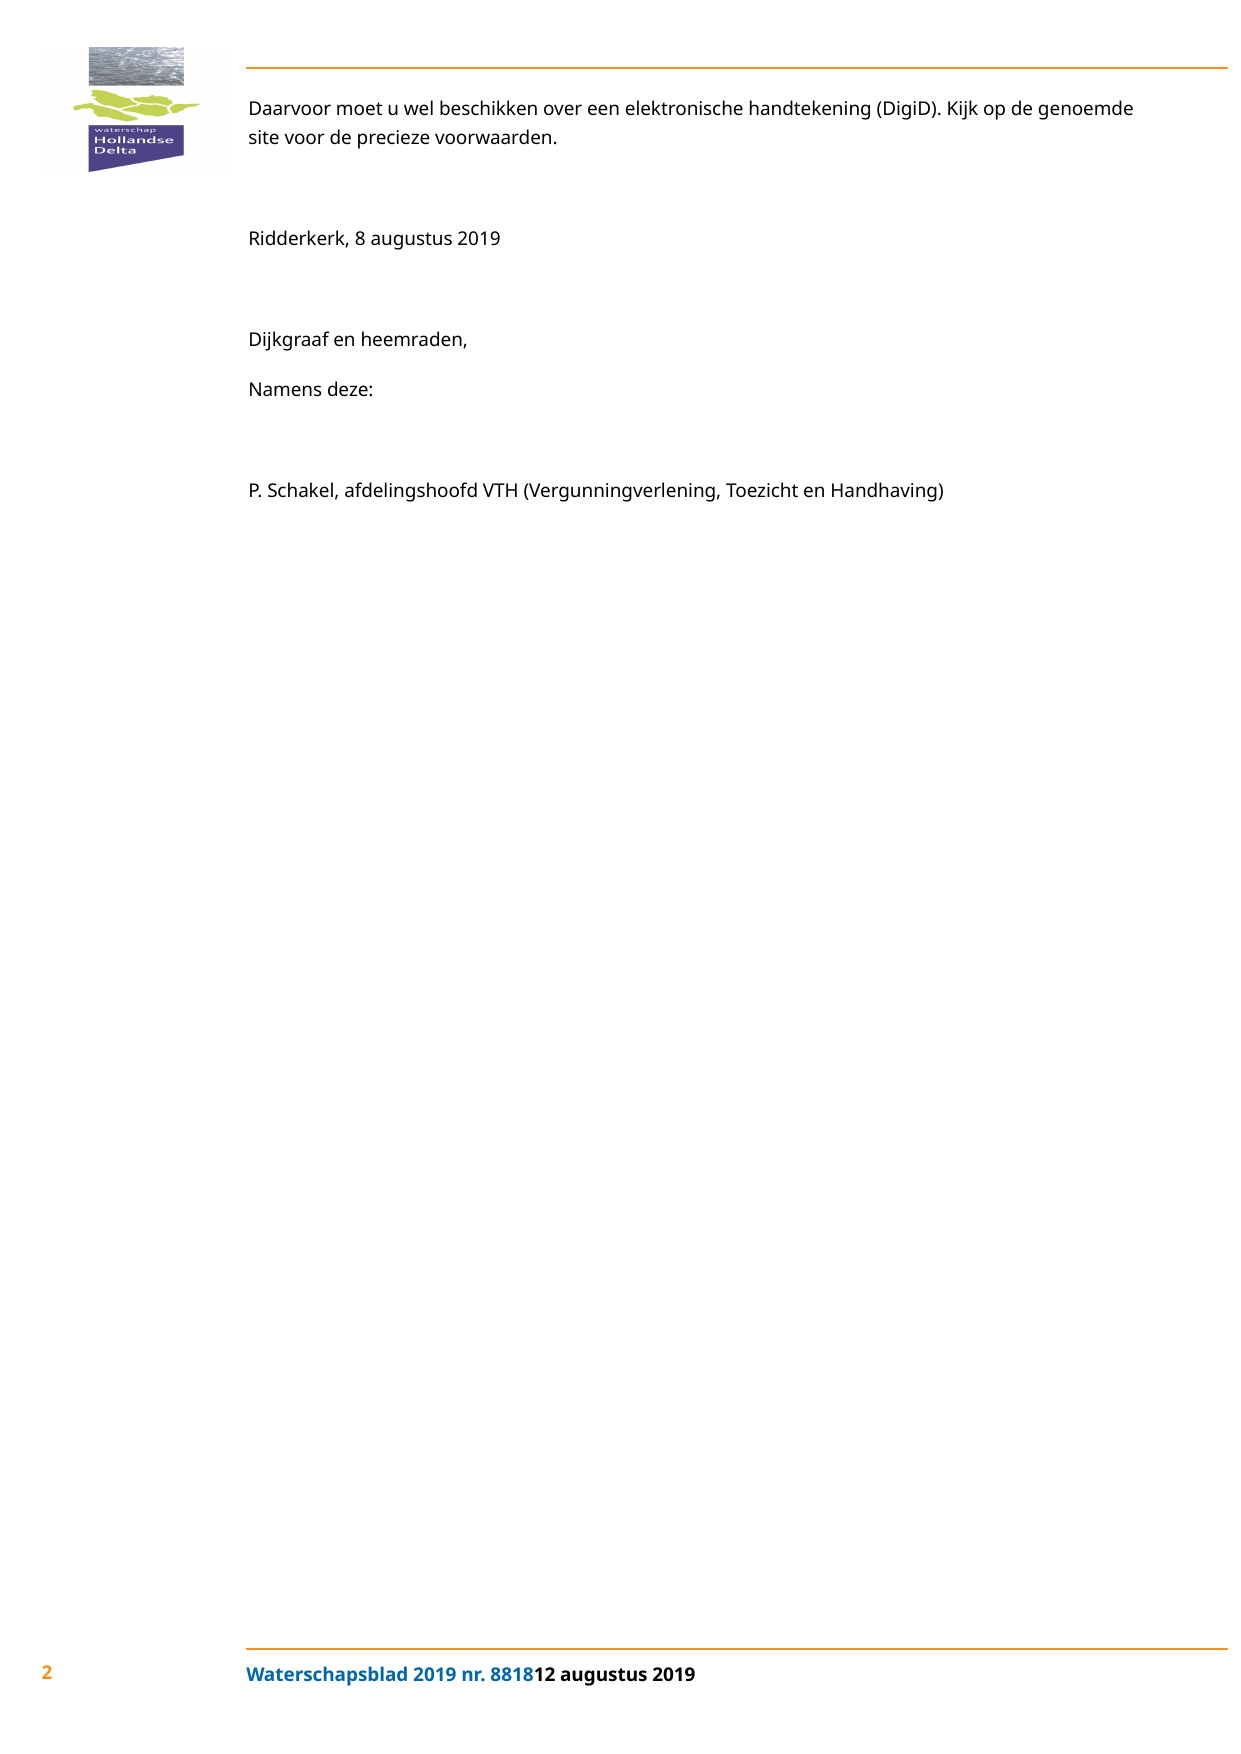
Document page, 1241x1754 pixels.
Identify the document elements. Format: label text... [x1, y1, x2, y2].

picture [41, 47, 231, 172]
text Namens deze: [248, 376, 1152, 402]
text Daarvoor moet u wel beschikken over een elektronische handtekening (DigiD). Kijk op de genoemde site voor de precieze voorwaarden. [248, 95, 1152, 150]
text Dijkgraaf en heemraden, [248, 326, 1152, 352]
text Ridderkerk, 8 augustus 2019 [248, 225, 1152, 251]
text P. Schakel, afdelingshoofd VTH (Vergunningverlening, Toezicht en Handhaving) [248, 477, 1152, 503]
